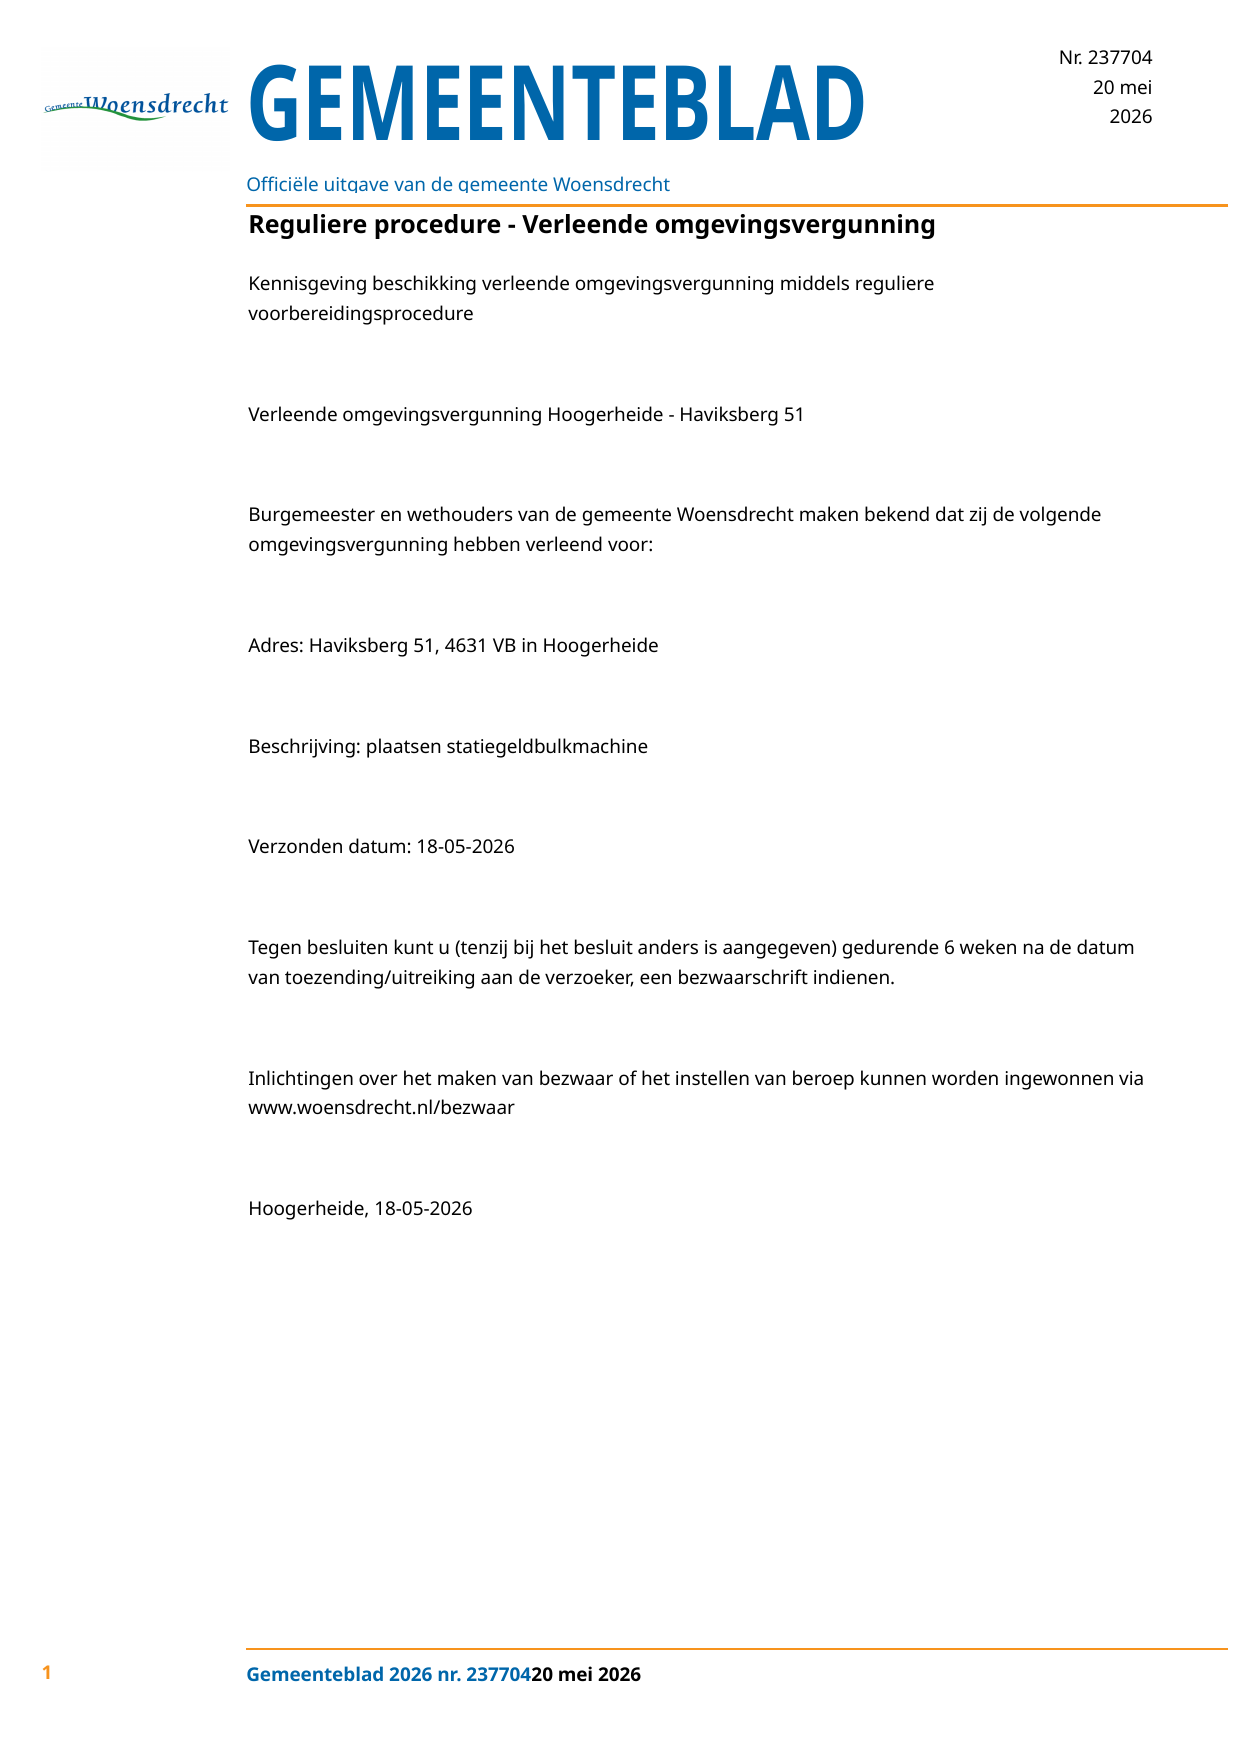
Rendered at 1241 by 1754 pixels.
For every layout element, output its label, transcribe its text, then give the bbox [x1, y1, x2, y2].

picture [41, 47, 231, 172]
text Inlichtingen over het maken van bezwaar of het instellen van beroep kunnen worden ingewonnen via www.woensdrecht.nl/bezwaar [248, 1065, 1152, 1120]
text Burgemeester en wethouders van de gemeente Woensdrecht maken bekend dat zij de volgende omgevingsvergunning hebben verleend voor: [248, 502, 1152, 557]
text Tegen besluiten kunt u (tenzij bij het besluit anders is aangegeven) gedurende 6 weken na de datum van toezending/uitreiking aan de verzoeker, een bezwaarschrift indienen. [248, 934, 1152, 990]
text Kennisgeving beschikking verleende omgevingsvergunning middels reguliere voorbereidingsprocedure [248, 270, 1152, 326]
text Hoogerheide, 18-05-2026 [248, 1195, 1152, 1221]
text Verleende omgevingsvergunning Hoogerheide - Haviksberg 51 [248, 401, 1152, 426]
text Reguliere procedure - Verleende omgevingsvergunning [248, 207, 1152, 241]
text Verzonden datum: 18-05-2026 [248, 834, 1152, 859]
text Adres: Haviksberg 51, 4631 VB in Hoogerheide [248, 632, 1152, 658]
text Beschrijving: plaatsen statiegeldbulkmachine [248, 733, 1152, 758]
